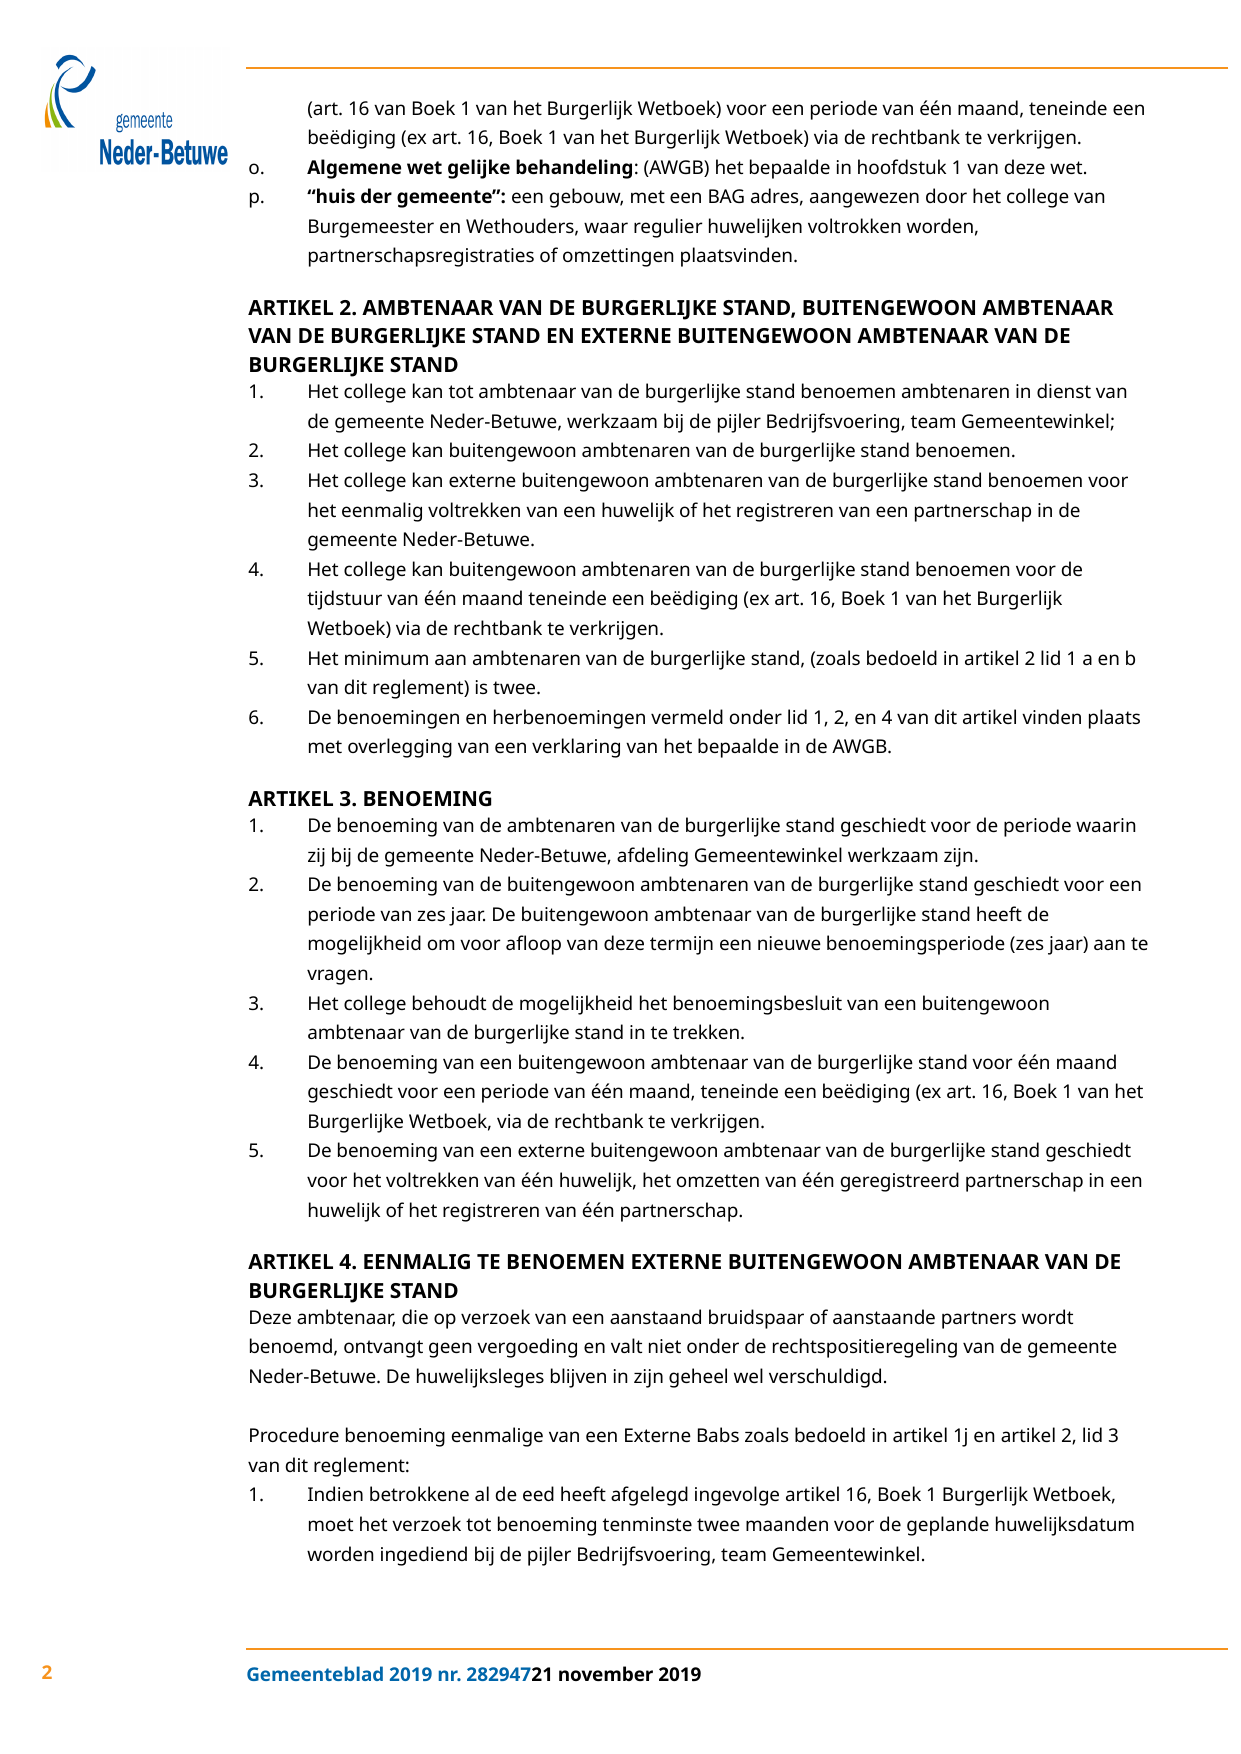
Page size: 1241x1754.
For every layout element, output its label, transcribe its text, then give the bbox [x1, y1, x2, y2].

list De benoeming van de ambtenaren van de burgerlijke stand geschiedt voor de periode waarin zij bij de gemeente Neder-Betuwe, afdeling Gemeentewinkel werkzaam zijn. [248, 812, 1152, 868]
text Deze ambtenaar, die op verzoek van een aanstaand bruidspaar of aanstaande partners wordt benoemd, ontvangt geen vergoeding en valt niet onder de rechtspositieregeling van de gemeente Neder-Betuwe. De huwelijksleges blijven in zijn geheel wel verschuldigd. [248, 1304, 1152, 1389]
list Algemene wet gelijke behandeling: (AWGB) het bepaalde in hoofdstuk 1 van deze wet. [248, 154, 1152, 180]
list Het college kan buitengewoon ambtenaren van de burgerlijke stand benoemen voor de tijdstuur van één maand teneinde een beëdiging (ex art. 16, Boek 1 van het Burgerlijk Wetboek) via de rechtbank te verkrijgen. [248, 556, 1152, 641]
text ARTIKEL 4. EENMALIG TE BENOEMEN EXTERNE BUITENGEWOON AMBTENAAR VAN DE BURGERLIJKE STAND [248, 1247, 1152, 1304]
list (art. 16 van Boek 1 van het Burgerlijk Wetboek) voor een periode van één maand, teneinde een beëdiging (ex art. 16, Boek 1 van het Burgerlijk Wetboek) via de rechtbank te verkrijgen. [248, 95, 1152, 150]
text ARTIKEL 2. AMBTENAAR VAN DE BURGERLIJKE STAND, BUITENGEWOON AMBTENAAR VAN DE BURGERLIJKE STAND EN EXTERNE BUITENGEWOON AMBTENAAR VAN DE BURGERLIJKE STAND [248, 293, 1152, 378]
list Het college kan buitengewoon ambtenaren van de burgerlijke stand benoemen. [248, 438, 1152, 463]
picture [41, 47, 231, 172]
list Het college kan tot ambtenaar van de burgerlijke stand benoemen ambtenaren in dienst van de gemeente Neder-Betuwe, werkzaam bij de pijler Bedrijfsvoering, team Gemeentewinkel; [248, 378, 1152, 434]
list De benoemingen en herbenoemingen vermeld onder lid 1, 2, en 4 van dit artikel vinden plaats met overlegging van een verklaring van het bepaalde in de AWGB. [248, 704, 1152, 759]
list Het college kan externe buitengewoon ambtenaren van de burgerlijke stand benoemen voor het eenmalig voltrekken van een huwelijk of het registreren van een partnerschap in de gemeente Neder-Betuwe. [248, 467, 1152, 552]
list De benoeming van een externe buitengewoon ambtenaar van de burgerlijke stand geschiedt voor het voltrekken van één huwelijk, het omzetten van één geregistreerd partnerschap in een huwelijk of het registreren van één partnerschap. [248, 1138, 1152, 1223]
list “huis der gemeente”: een gebouw, met een BAG adres, aangewezen door het college van Burgemeester en Wethouders, waar regulier huwelijken voltrokken worden, partnerschapsregistraties of omzettingen plaatsvinden. [248, 183, 1152, 268]
list Het minimum aan ambtenaren van de burgerlijke stand, (zoals bedoeld in artikel 2 lid 1 a en b van dit reglement) is twee. [248, 645, 1152, 700]
text ARTIKEL 3. BENOEMING [248, 784, 1152, 812]
list Het college behoudt de mogelijkheid het benoemingsbesluit van een buitengewoon ambtenaar van de burgerlijke stand in te trekken. [248, 990, 1152, 1045]
list Indien betrokkene al de eed heeft afgelegd ingevolge artikel 16, Boek 1 Burgerlijk Wetboek, moet het verzoek tot benoeming tenminste twee maanden voor de geplande huwelijksdatum worden ingediend bij de pijler Bedrijfsvoering, team Gemeentewinkel. [248, 1482, 1152, 1567]
list De benoeming van de buitengewoon ambtenaren van de burgerlijke stand geschiedt voor een periode van zes jaar. De buitengewoon ambtenaar van de burgerlijke stand heeft de mogelijkheid om voor afloop van deze termijn een nieuwe benoemingsperiode (zes jaar) aan te vragen. [248, 871, 1152, 986]
list De benoeming van een buitengewoon ambtenaar van de burgerlijke stand voor één maand geschiedt voor een periode van één maand, teneinde een beëdiging (ex art. 16, Boek 1 van het Burgerlijke Wetboek, via de rechtbank te verkrijgen. [248, 1049, 1152, 1134]
text Procedure benoeming eenmalige van een Externe Babs zoals bedoeld in artikel 1j en artikel 2, lid 3 van dit reglement: [248, 1422, 1152, 1478]
